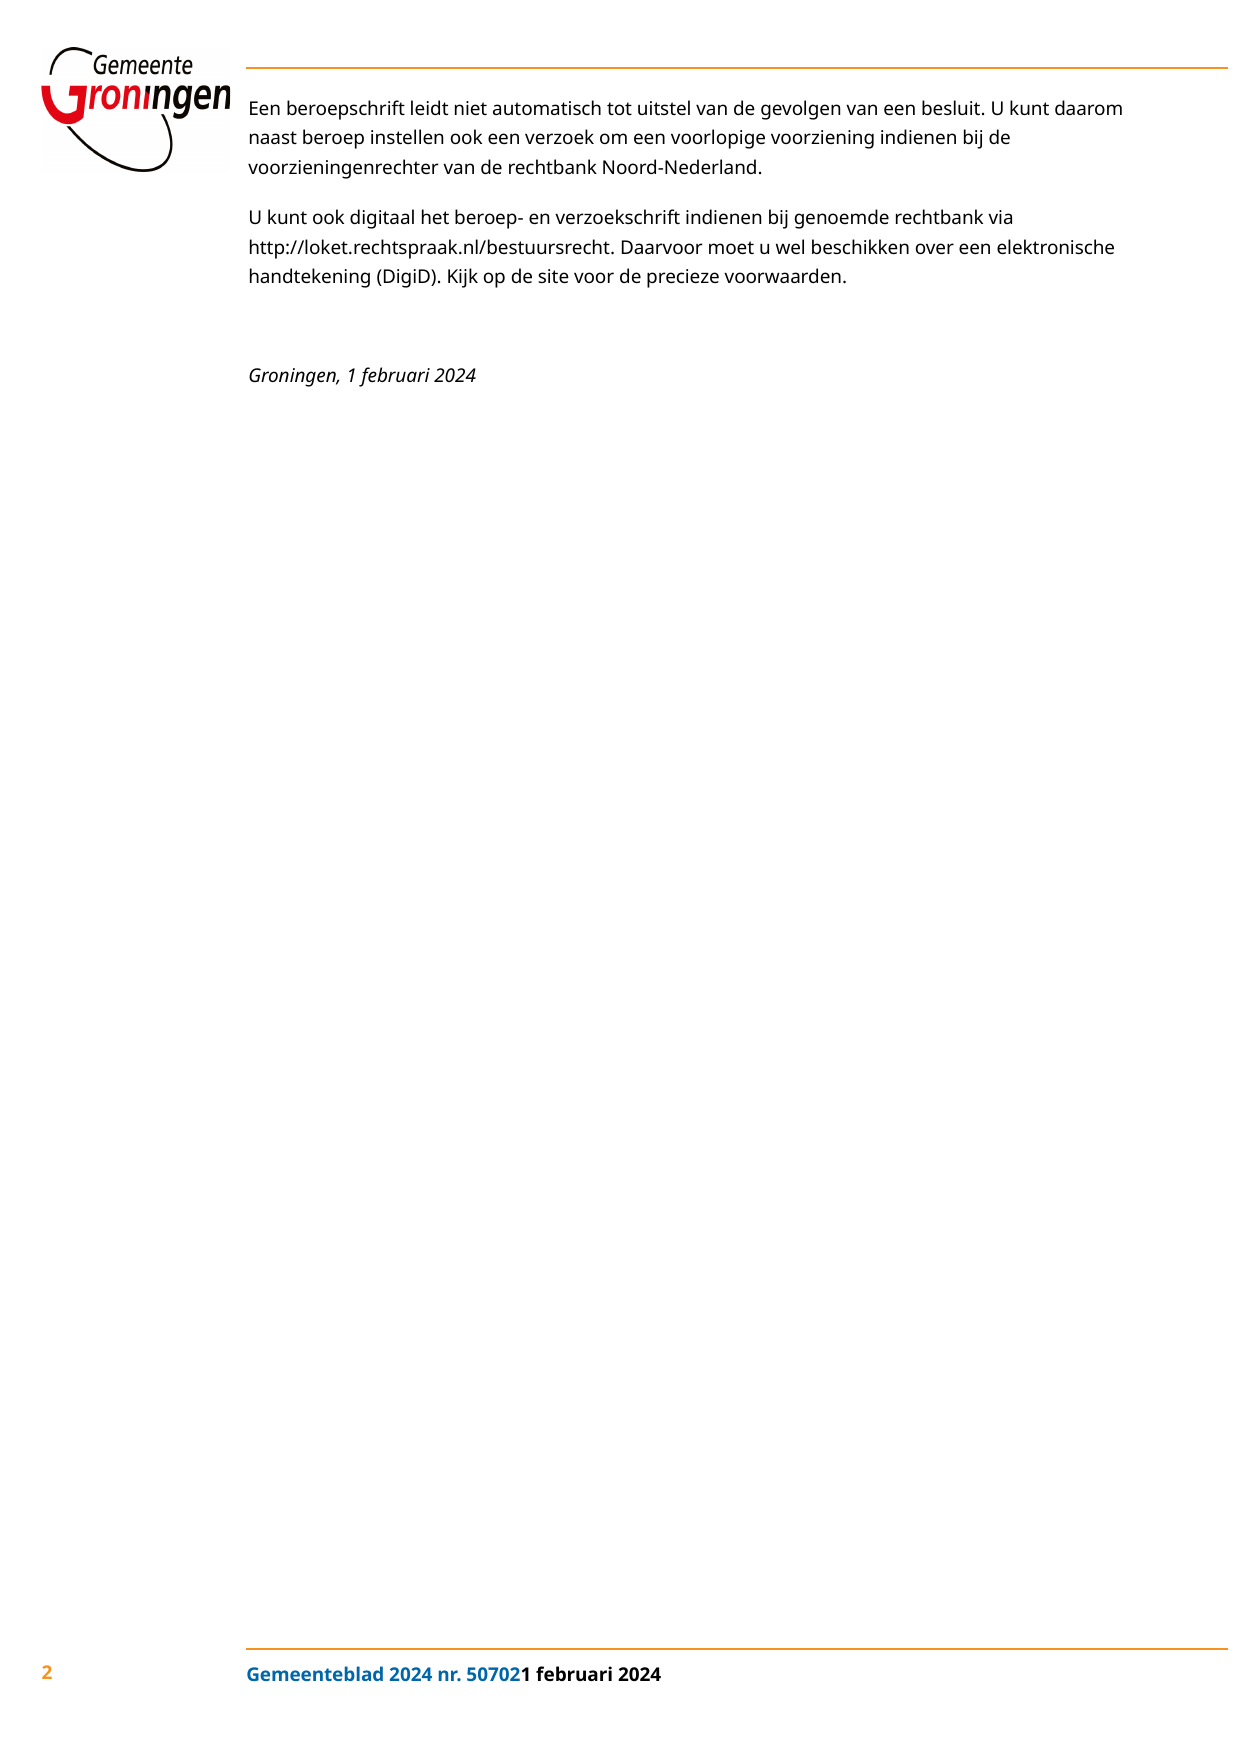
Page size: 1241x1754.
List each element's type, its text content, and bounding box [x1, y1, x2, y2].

text Een beroepschrift leidt niet automatisch tot uitstel van de gevolgen van een besluit. U kunt daarom naast beroep instellen ook een verzoek om een voorlopige voorziening indienen bij de voorzieningenrechter van de rechtbank Noord-Nederland. [248, 95, 1152, 180]
picture [41, 47, 231, 172]
text U kunt ook digitaal het beroep- en verzoekschrift indienen bij genoemde rechtbank via http://loket.rechtspraak.nl/bestuursrecht. Daarvoor moet u wel beschikken over een elektronische handtekening (DigiD). Kijk op de site voor de precieze voorwaarden. [248, 204, 1152, 289]
text Groningen, 1 februari 2024 [248, 362, 1152, 387]
